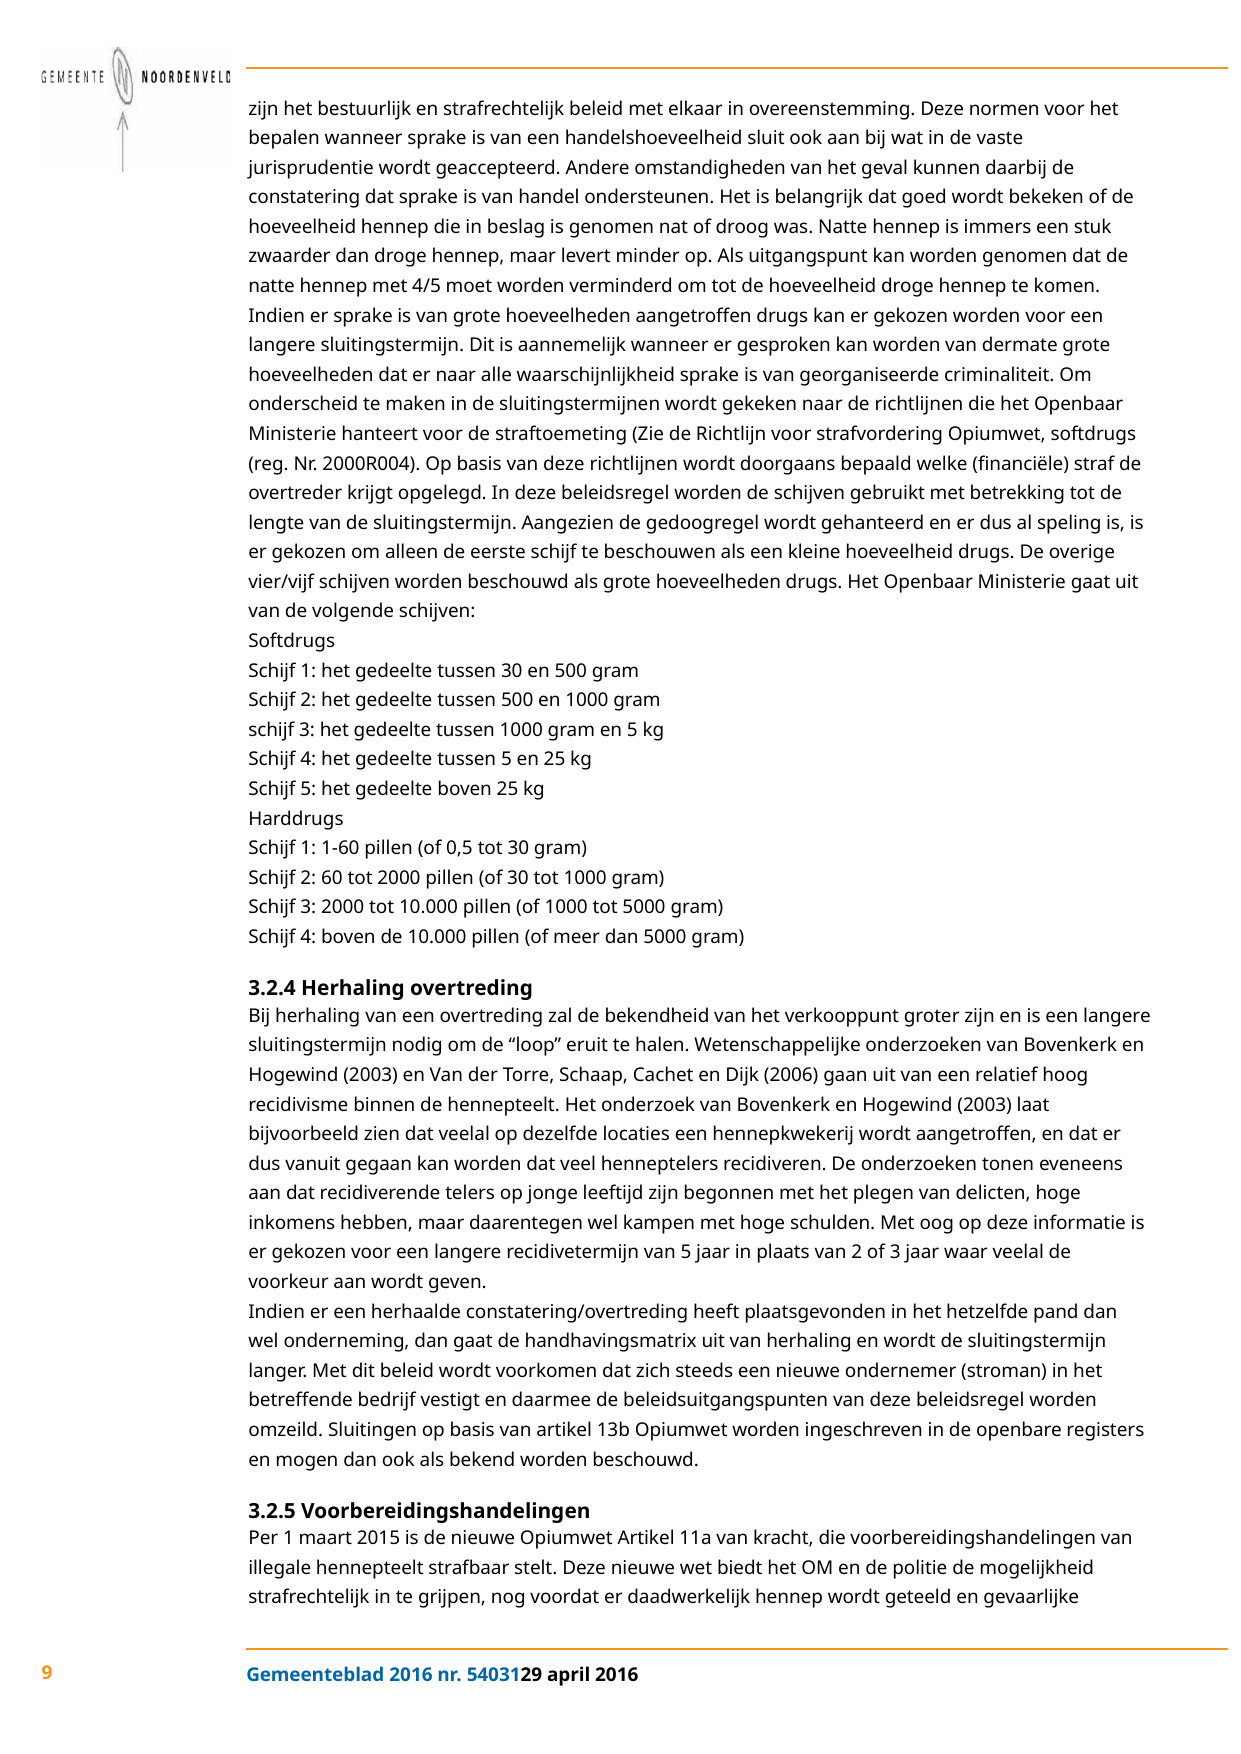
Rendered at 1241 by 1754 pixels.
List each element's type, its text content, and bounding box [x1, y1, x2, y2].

text Indien er sprake is van grote hoeveelheden aangetroffen drugs kan er gekozen worden voor een langere sluitingstermijn. Dit is aannemelijk wanneer er gesproken kan worden van dermate grote hoeveelheden dat er naar alle waarschijnlijkheid sprake is van georganiseerde criminaliteit. Om onderscheid te maken in de sluitingstermijnen wordt gekeken naar de richtlijnen die het Openbaar Ministerie hanteert voor de straftoemeting (Zie de Richtlijn voor strafvordering Opiumwet, softdrugs (reg. Nr. 2000R004). Op basis van deze richtlijnen wordt doorgaans bepaald welke (financiële) straf de overtreder krijgt opgelegd. In deze beleidsregel worden de schijven gebruikt met betrekking tot de lengte van de sluitingstermijn. Aangezien de gedoogregel wordt gehanteerd en er dus al speling is, is er gekozen om alleen de eerste schijf te beschouwen als een kleine hoeveelheid drugs. De overige vier/vijf schijven worden beschouwd als grote hoeveelheden drugs. Het Openbaar Ministerie gaat uit van de volgende schijven: [248, 302, 1152, 623]
text Schijf 3: 2000 tot 10.000 pillen (of 1000 tot 5000 gram) [248, 893, 1152, 919]
text Indien er een herhaalde constatering/overtreding heeft plaatsgevonden in het hetzelfde pand dan wel onderneming, dan gaat de handhavingsmatrix uit van herhaling en wordt de sluitingstermijn langer. Met dit beleid wordt voorkomen dat zich steeds een nieuwe ondernemer (stroman) in het betreffende bedrijf vestigt en daarmee de beleidsuitgangspunten van deze beleidsregel worden omzeild. Sluitingen op basis van artikel 13b Opiumwet worden ingeschreven in de openbare registers en mogen dan ook als bekend worden beschouwd. [248, 1298, 1152, 1471]
text Harddrugs [248, 805, 1152, 831]
text Per 1 maart 2015 is de nieuwe Opiumwet Artikel 11a van kracht, die voorbereidingshandelingen van illegale hennepteelt strafbaar stelt. Deze nieuwe wet biedt het OM en de politie de mogelijkheid strafrechtelijk in te grijpen, nog voordat er daadwerkelijk hennep wordt geteeld en gevaarlijke [248, 1524, 1152, 1609]
text Softdrugs [248, 627, 1152, 653]
text Schijf 2: het gedeelte tussen 500 en 1000 gram [248, 686, 1152, 712]
text 3.2.4 Herhaling overtreding [248, 973, 1152, 1002]
text Schijf 5: het gedeelte boven 25 kg [248, 775, 1152, 801]
text Schijf 4: boven de 10.000 pillen (of meer dan 5000 gram) [248, 923, 1152, 949]
text schijf 3: het gedeelte tussen 1000 gram en 5 kg [248, 716, 1152, 742]
text Schijf 4: het gedeelte tussen 5 en 25 kg [248, 746, 1152, 771]
text zijn het bestuurlijk en strafrechtelijk beleid met elkaar in overeenstemming. Deze normen voor het bepalen wanneer sprake is van een handelshoeveelheid sluit ook aan bij wat in de vaste jurisprudentie wordt geaccepteerd. Andere omstandigheden van het geval kunnen daarbij de constatering dat sprake is van handel ondersteunen. Het is belangrijk dat goed wordt bekeken of de hoeveelheid hennep die in beslag is genomen nat of droog was. Natte hennep is immers een stuk zwaarder dan droge hennep, maar levert minder op. Als uitgangspunt kan worden genomen dat de natte hennep met 4/5 moet worden verminderd om tot de hoeveelheid droge hennep te komen. [248, 95, 1152, 298]
picture [41, 47, 231, 172]
text Schijf 1: het gedeelte tussen 30 en 500 gram [248, 657, 1152, 683]
text Bij herhaling van een overtreding zal de bekendheid van het verkooppunt groter zijn en is een langere sluitingstermijn nodig om de “loop” eruit te halen. Wetenschappelijke onderzoeken van Bovenkerk en Hogewind (2003) en Van der Torre, Schaap, Cachet en Dijk (2006) gaan uit van een relatief hoog recidivisme binnen de hennepteelt. Het onderzoek van Bovenkerk en Hogewind (2003) laat bijvoorbeeld zien dat veelal op dezelfde locaties een hennepkwekerij wordt aangetroffen, en dat er dus vanuit gegaan kan worden dat veel henneptelers recidiveren. De onderzoeken tonen eveneens aan dat recidiverende telers op jonge leeftijd zijn begonnen met het plegen van delicten, hoge inkomens hebben, maar daarentegen wel kampen met hoge schulden. Met oog op deze informatie is er gekozen voor een langere recidivetermijn van 5 jaar in plaats van 2 of 3 jaar waar veelal de voorkeur aan wordt geven. [248, 1002, 1152, 1294]
text Schijf 2: 60 tot 2000 pillen (of 30 tot 1000 gram) [248, 864, 1152, 890]
text 3.2.5 Voorbereidingshandelingen [248, 1496, 1152, 1524]
text Schijf 1: 1-60 pillen (of 0,5 tot 30 gram) [248, 834, 1152, 860]
